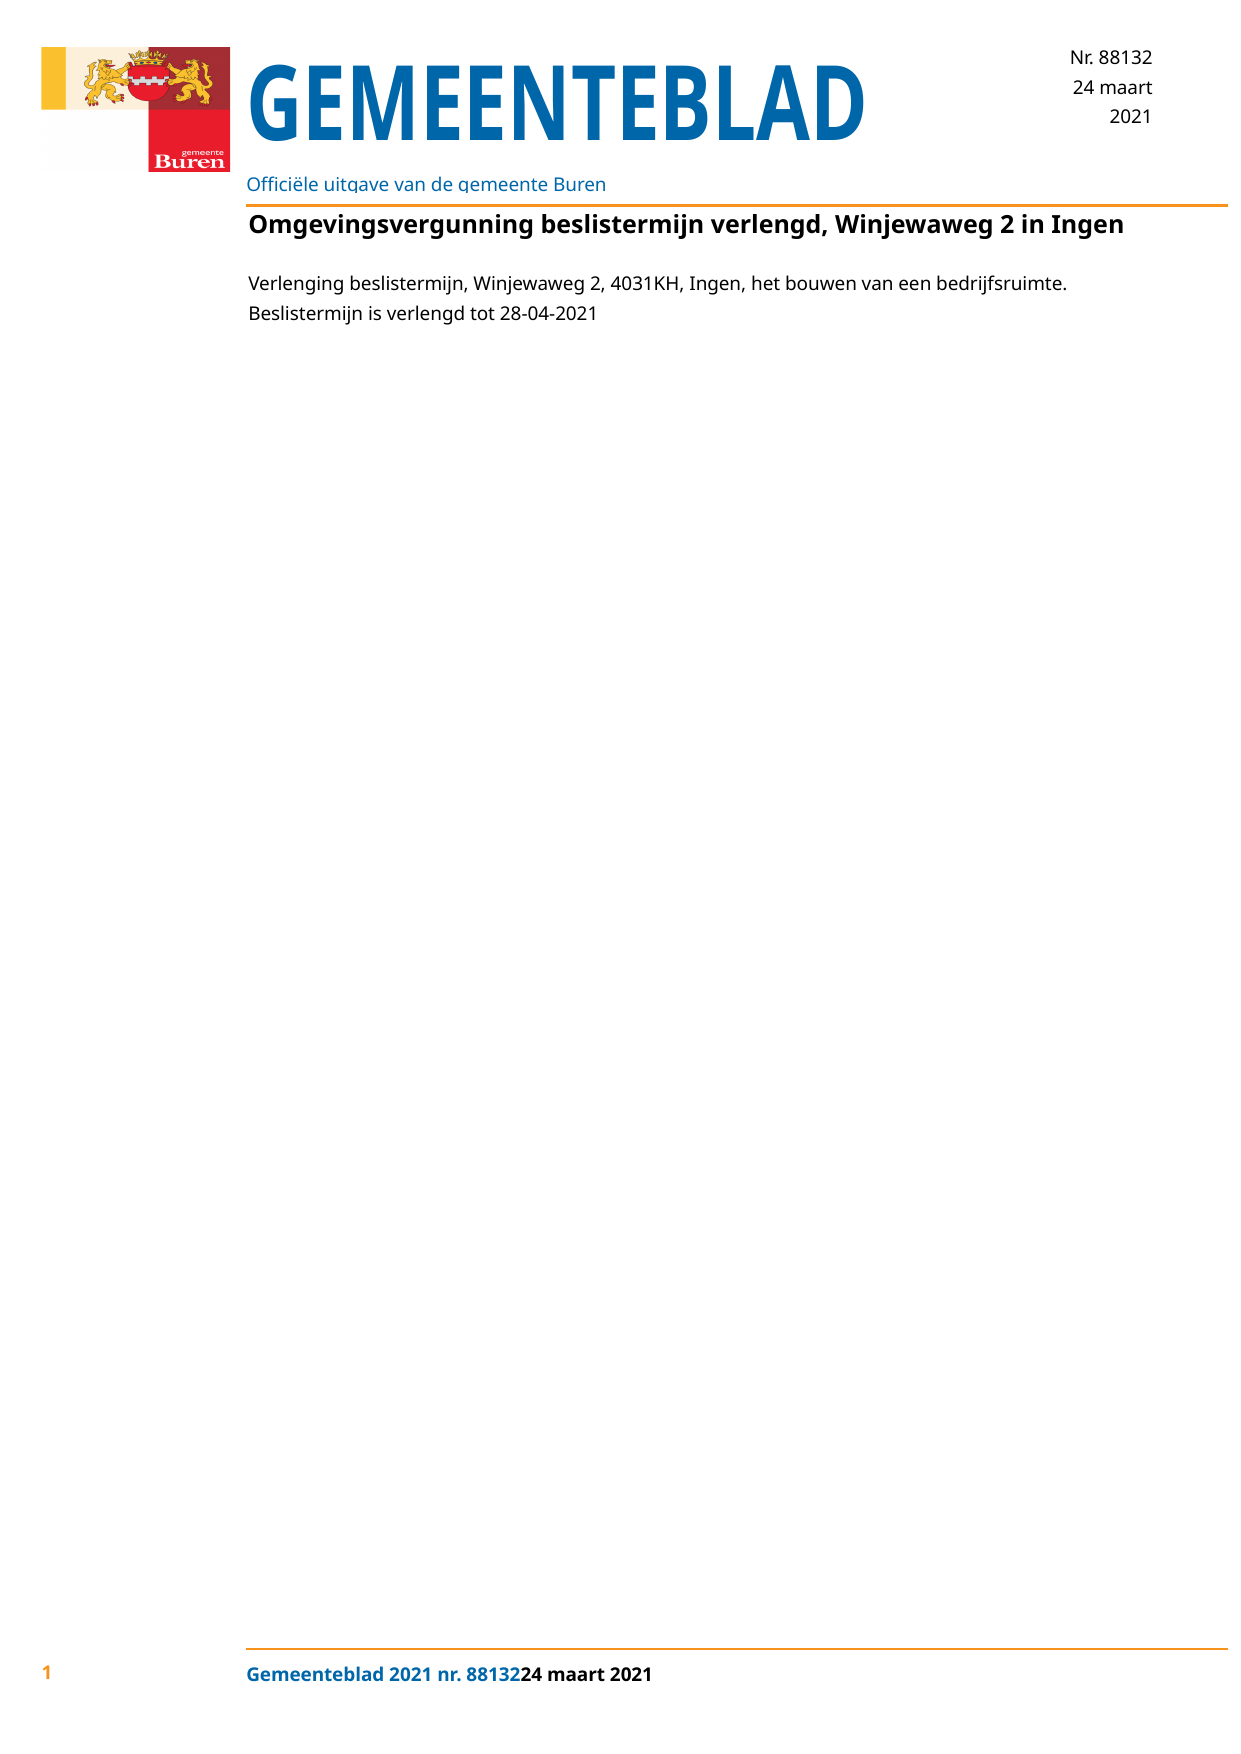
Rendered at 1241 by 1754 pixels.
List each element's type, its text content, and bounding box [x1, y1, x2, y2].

picture [41, 47, 231, 172]
text Omgevingsvergunning beslistermijn verlengd, Winjewaweg 2 in Ingen [248, 207, 1152, 241]
text Verlenging beslistermijn, Winjewaweg 2, 4031KH, Ingen, het bouwen van een bedrijfsruimte. Beslistermijn is verlengd tot 28-04-2021 [248, 270, 1152, 326]
